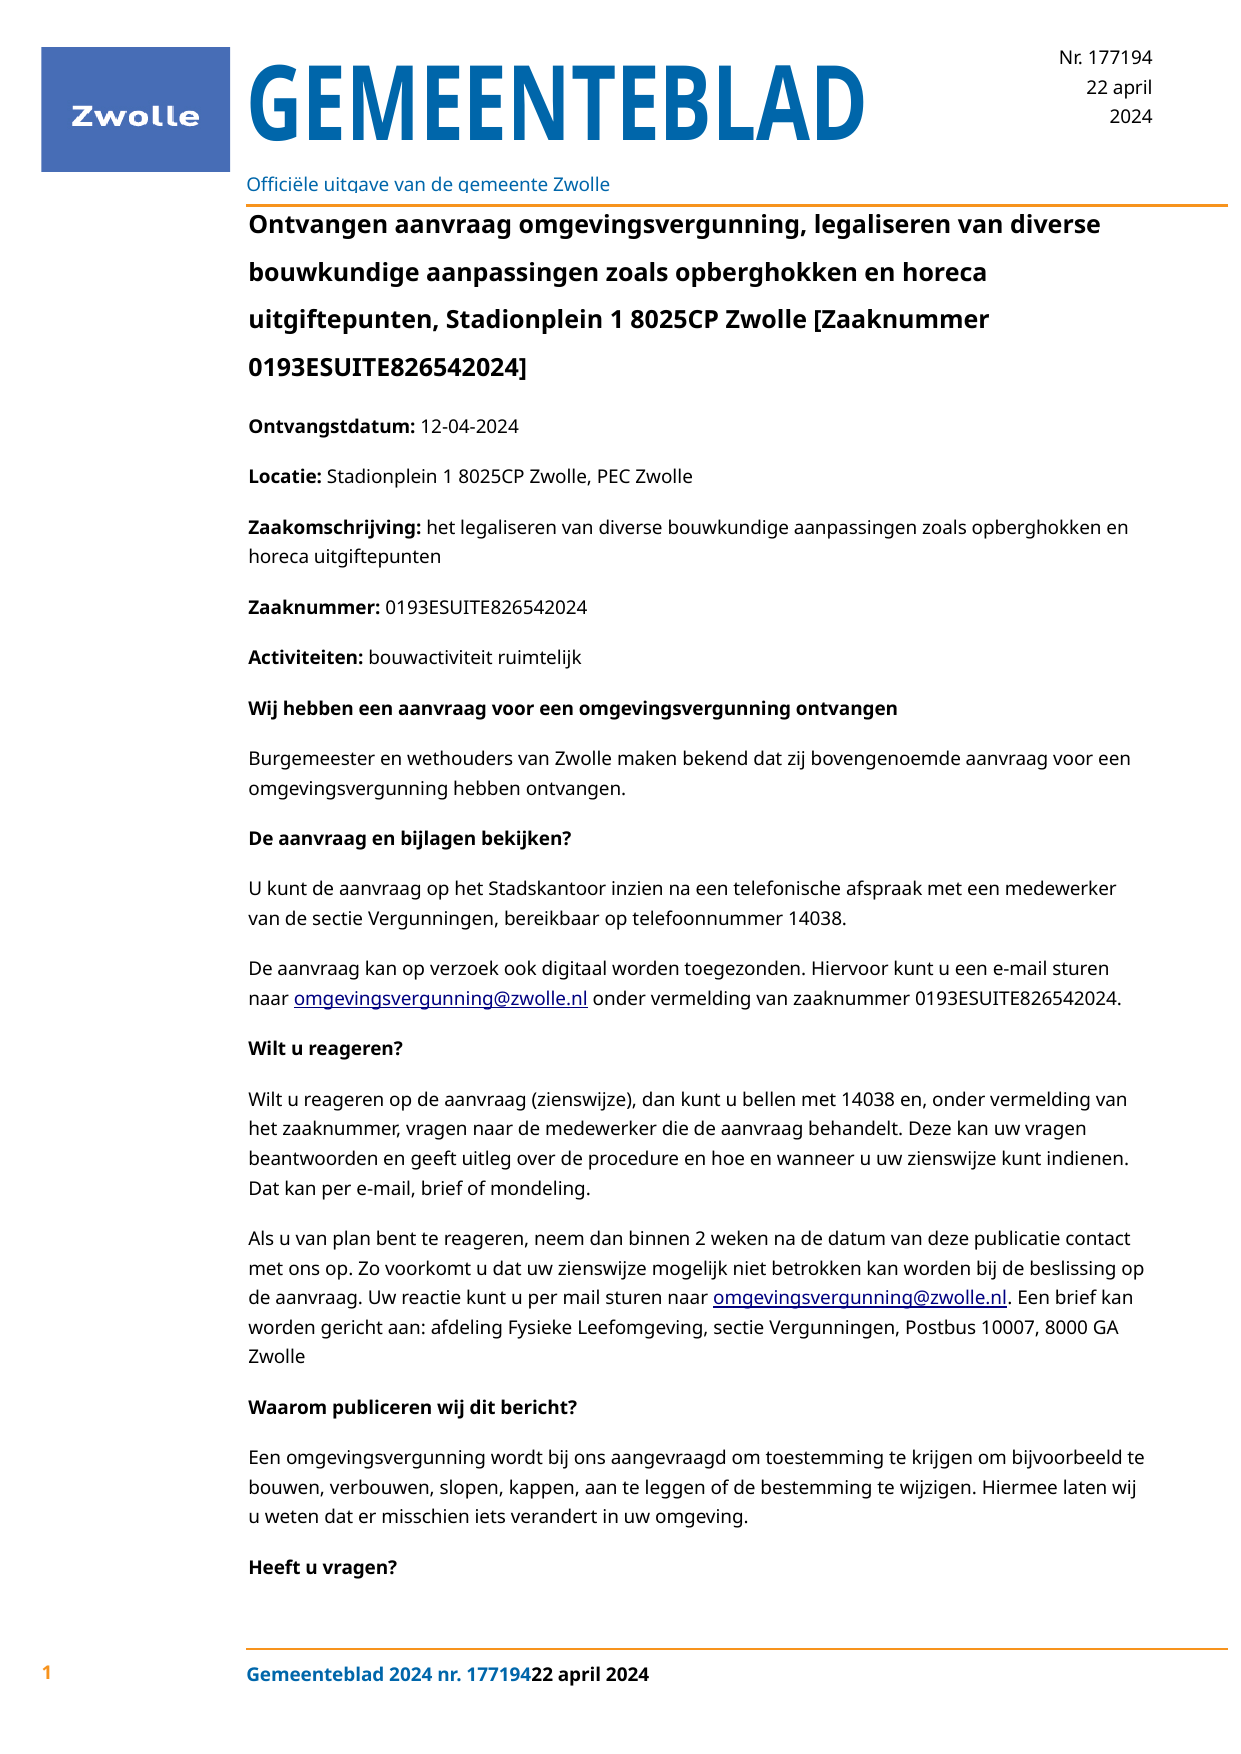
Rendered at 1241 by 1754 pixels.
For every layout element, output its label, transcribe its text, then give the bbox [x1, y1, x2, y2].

text Wij hebben een aanvraag voor een omgevingsvergunning ontvangen [248, 695, 1152, 721]
text Een omgevingsvergunning wordt bij ons aangevraagd om toestemming te krijgen om bijvoorbeeld te bouwen, verbouwen, slopen, kappen, aan te leggen of de bestemming te wijzigen. Hiermee laten wij u weten dat er misschien iets verandert in uw omgeving. [248, 1444, 1152, 1529]
text U kunt de aanvraag op het Stadskantoor inzien na een telefonische afspraak met een medewerker van de sectie Vergunningen, bereikbaar op telefoonnummer 14038. [248, 876, 1152, 931]
text De aanvraag en bijlagen bekijken? [248, 825, 1152, 851]
text Ontvangen aanvraag omgevingsvergunning, legaliseren van diverse bouwkundige aanpassingen zoals opberghokken en horeca uitgiftepunten, Stadionplein 1 8025CP Zwolle [Zaaknummer 0193ESUITE826542024] [248, 207, 1152, 384]
text De aanvraag kan op verzoek ook digitaal worden toegezonden. Hiervoor kunt u een e-mail sturen naar omgevingsvergunning@zwolle.nl onder vermelding van zaaknummer 0193ESUITE826542024. [248, 956, 1152, 1011]
text Wilt u reageren? [248, 1036, 1152, 1061]
text Waarom publiceren wij dit bericht? [248, 1394, 1152, 1420]
text Wilt u reageren op de aanvraag (zienswijze), dan kunt u bellen met 14038 en, onder vermelding van het zaaknummer, vragen naar de medewerker die de aanvraag behandelt. Deze kan uw vragen beantwoorden en geeft uitleg over de procedure en hoe en wanneer u uw zienswijze kunt indienen. Dat kan per e-mail, brief of mondeling. [248, 1086, 1152, 1201]
text Heeft u vragen? [248, 1554, 1152, 1580]
text Als u van plan bent te reageren, neem dan binnen 2 weken na de datum van deze publicatie contact met ons op. Zo voorkomt u dat uw zienswijze mogelijk niet betrokken kan worden bij de beslissing op de aanvraag. Uw reactie kunt u per mail sturen naar omgevingsvergunning@zwolle.nl. Een brief kan worden gericht aan: afdeling Fysieke Leefomgeving, sectie Vergunningen, Postbus 10007, 8000 GA Zwolle [248, 1225, 1152, 1369]
text Ontvangstdatum: 12-04-2024 [248, 413, 1152, 439]
text Burgemeester en wethouders van Zwolle maken bekend dat zij bovengenoemde aanvraag voor een omgevingsvergunning hebben ontvangen. [248, 745, 1152, 801]
text Activiteiten: bouwactiviteit ruimtelijk [248, 644, 1152, 670]
picture [41, 47, 231, 172]
text Zaaknummer: 0193ESUITE826542024 [248, 594, 1152, 620]
text Locatie: Stadionplein 1 8025CP Zwolle, PEC Zwolle [248, 463, 1152, 489]
text Zaakomschrijving: het legaliseren van diverse bouwkundige aanpassingen zoals opberghokken en horeca uitgiftepunten [248, 514, 1152, 569]
